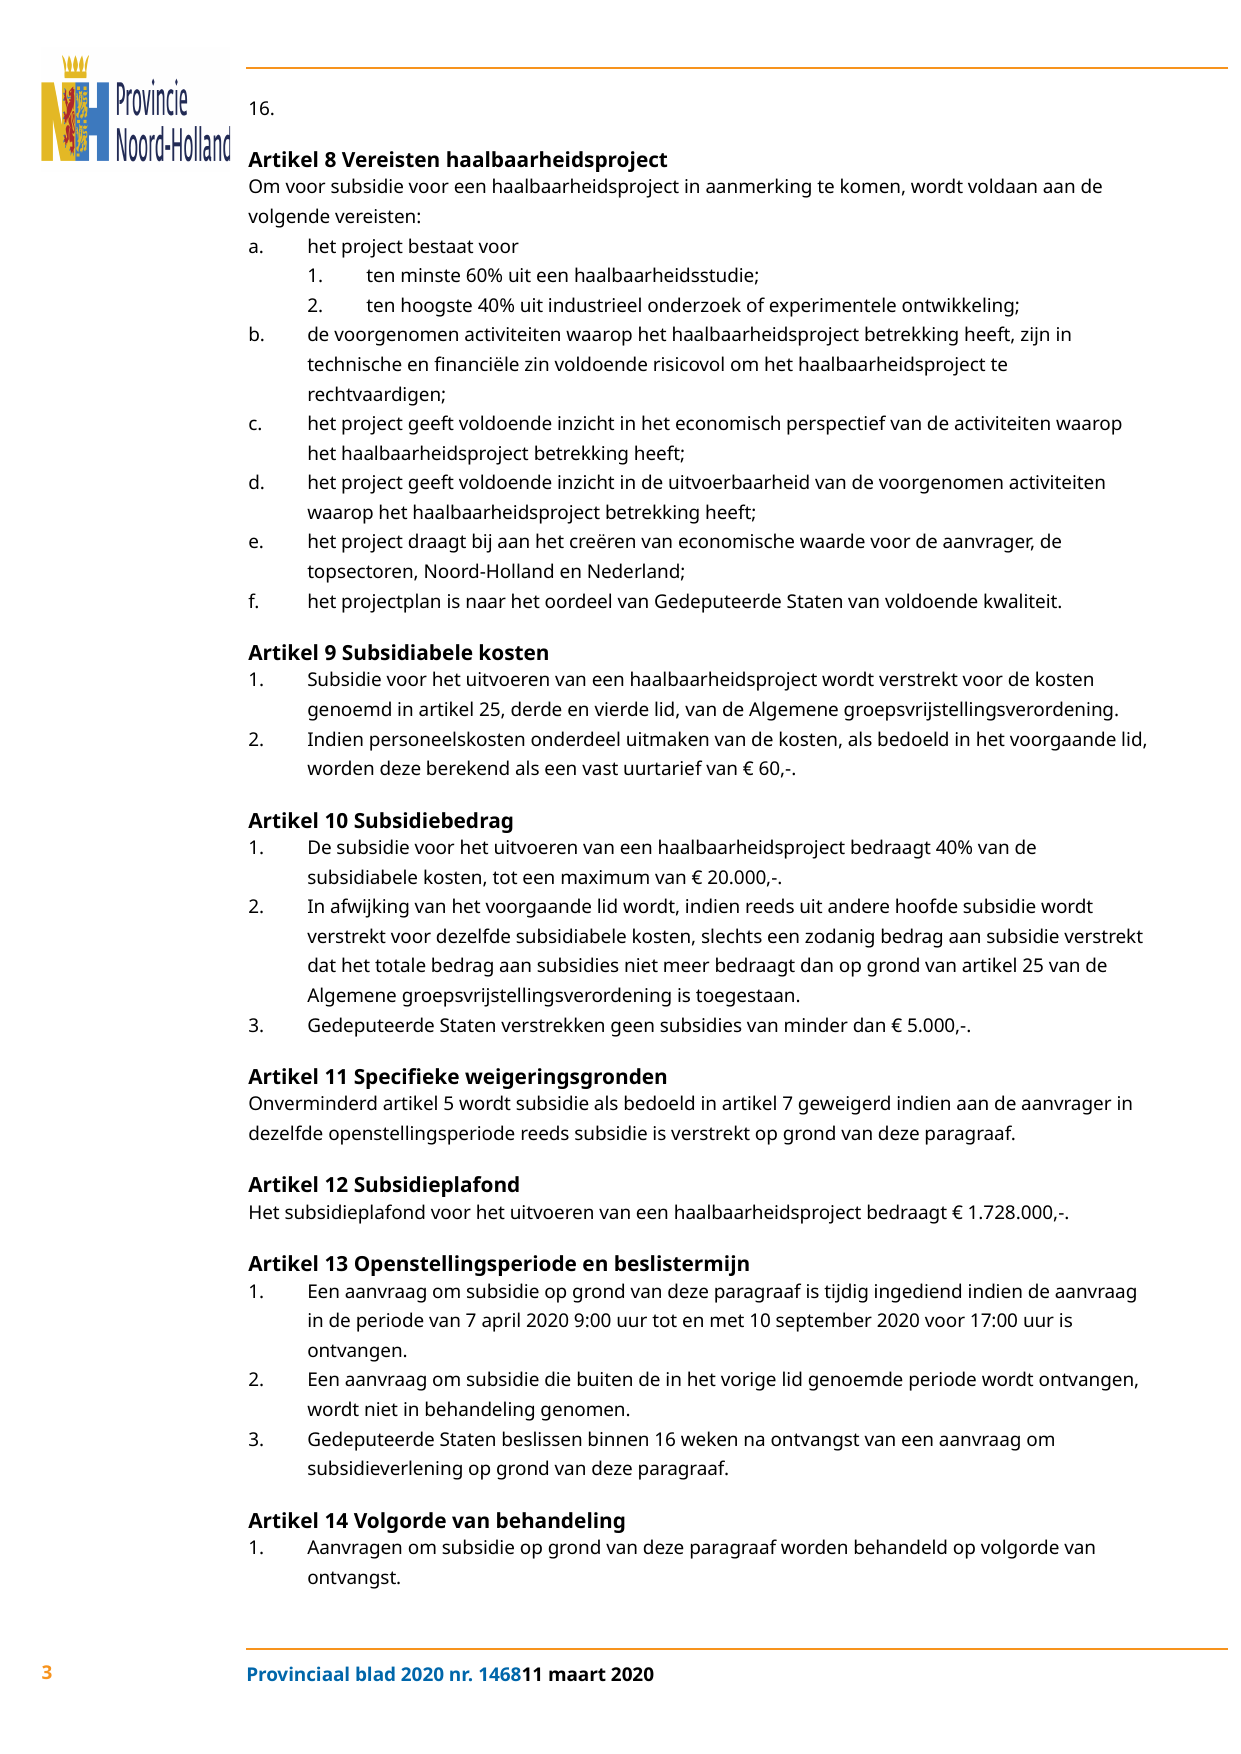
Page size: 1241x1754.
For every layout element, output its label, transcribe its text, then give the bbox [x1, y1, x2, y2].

list De subsidie voor het uitvoeren van een haalbaarheidsproject bedraagt 40% van de subsidiabele kosten, tot een maximum van € 20.000,-. [248, 834, 1152, 889]
list het projectplan is naar het oordeel van Gedeputeerde Staten van voldoende kwaliteit. [248, 588, 1152, 613]
list Gedeputeerde Staten verstrekken geen subsidies van minder dan € 5.000,-. [248, 1012, 1152, 1037]
list het project bestaat voor [248, 233, 1152, 258]
text 16. [248, 95, 1152, 121]
text Onverminderd artikel 5 wordt subsidie als bedoeld in artikel 7 geweigerd indien aan de aanvrager in dezelfde openstellingsperiode reeds subsidie is verstrekt op grond van deze paragraaf. [248, 1091, 1152, 1146]
list het project geeft voldoende inzicht in het economisch perspectief van de activiteiten waarop het haalbaarheidsproject betrekking heeft; [248, 410, 1152, 466]
text Artikel 14 Volgorde van behandeling [248, 1506, 1152, 1534]
picture [41, 47, 231, 172]
list Subsidie voor het uitvoeren van een haalbaarheidsproject wordt verstrekt voor de kosten genoemd in artikel 25, derde en vierde lid, van de Algemene groepsvrijstellingsverordening. [248, 667, 1152, 722]
list In afwijking van het voorgaande lid wordt, indien reeds uit andere hoofde subsidie wordt verstrekt voor dezelfde subsidiabele kosten, slechts een zodanig bedrag aan subsidie verstrekt dat het totale bedrag aan subsidies niet meer bedraagt dan op grond van artikel 25 van de Algemene groepsvrijstellingsverordening is toegestaan. [248, 893, 1152, 1008]
list ten hoogste 40% uit industrieel onderzoek of experimentele ontwikkeling; [307, 292, 1152, 318]
list Aanvragen om subsidie op grond van deze paragraaf worden behandeld op volgorde van ontvangst. [248, 1534, 1152, 1589]
text Het subsidieplafond voor het uitvoeren van een haalbaarheidsproject bedraagt € 1.728.000,-. [248, 1199, 1152, 1225]
list ten minste 60% uit een haalbaarheidsstudie; [307, 262, 1152, 288]
list Indien personeelskosten onderdeel uitmaken van de kosten, als bedoeld in het voorgaande lid, worden deze berekend als een vast uurtarief van € 60,-. [248, 726, 1152, 781]
text Artikel 9 Subsidiabele kosten [248, 638, 1152, 667]
list het project geeft voldoende inzicht in de uitvoerbaarheid van de voorgenomen activiteiten waarop het haalbaarheidsproject betrekking heeft; [248, 469, 1152, 525]
text Artikel 11 Specifieke weigeringsgronden [248, 1062, 1152, 1091]
text Artikel 12 Subsidieplafond [248, 1171, 1152, 1199]
list Gedeputeerde Staten beslissen binnen 16 weken na ontvangst van een aanvraag om subsidieverlening op grond van deze paragraaf. [248, 1426, 1152, 1481]
list Een aanvraag om subsidie die buiten de in het vorige lid genoemde periode wordt ontvangen, wordt niet in behandeling genomen. [248, 1367, 1152, 1422]
list Een aanvraag om subsidie op grond van deze paragraaf is tijdig ingediend indien de aanvraag in de periode van 7 april 2020 9:00 uur tot en met 10 september 2020 voor 17:00 uur is ontvangen. [248, 1278, 1152, 1363]
text Artikel 10 Subsidiebedrag [248, 806, 1152, 834]
list het project draagt bij aan het creëren van economische waarde voor de aanvrager, de topsectoren, Noord-Holland en Nederland; [248, 529, 1152, 584]
list de voorgenomen activiteiten waarop het haalbaarheidsproject betrekking heeft, zijn in technische en financiële zin voldoende risicovol om het haalbaarheidsproject te rechtvaardigen; [248, 322, 1152, 406]
text Artikel 13 Openstellingsperiode en beslistermijn [248, 1249, 1152, 1278]
text Om voor subsidie voor een haalbaarheidsproject in aanmerking te komen, wordt voldaan aan de volgende vereisten: [248, 174, 1152, 229]
text Artikel 8 Vereisten haalbaarheidsproject [248, 145, 1152, 174]
